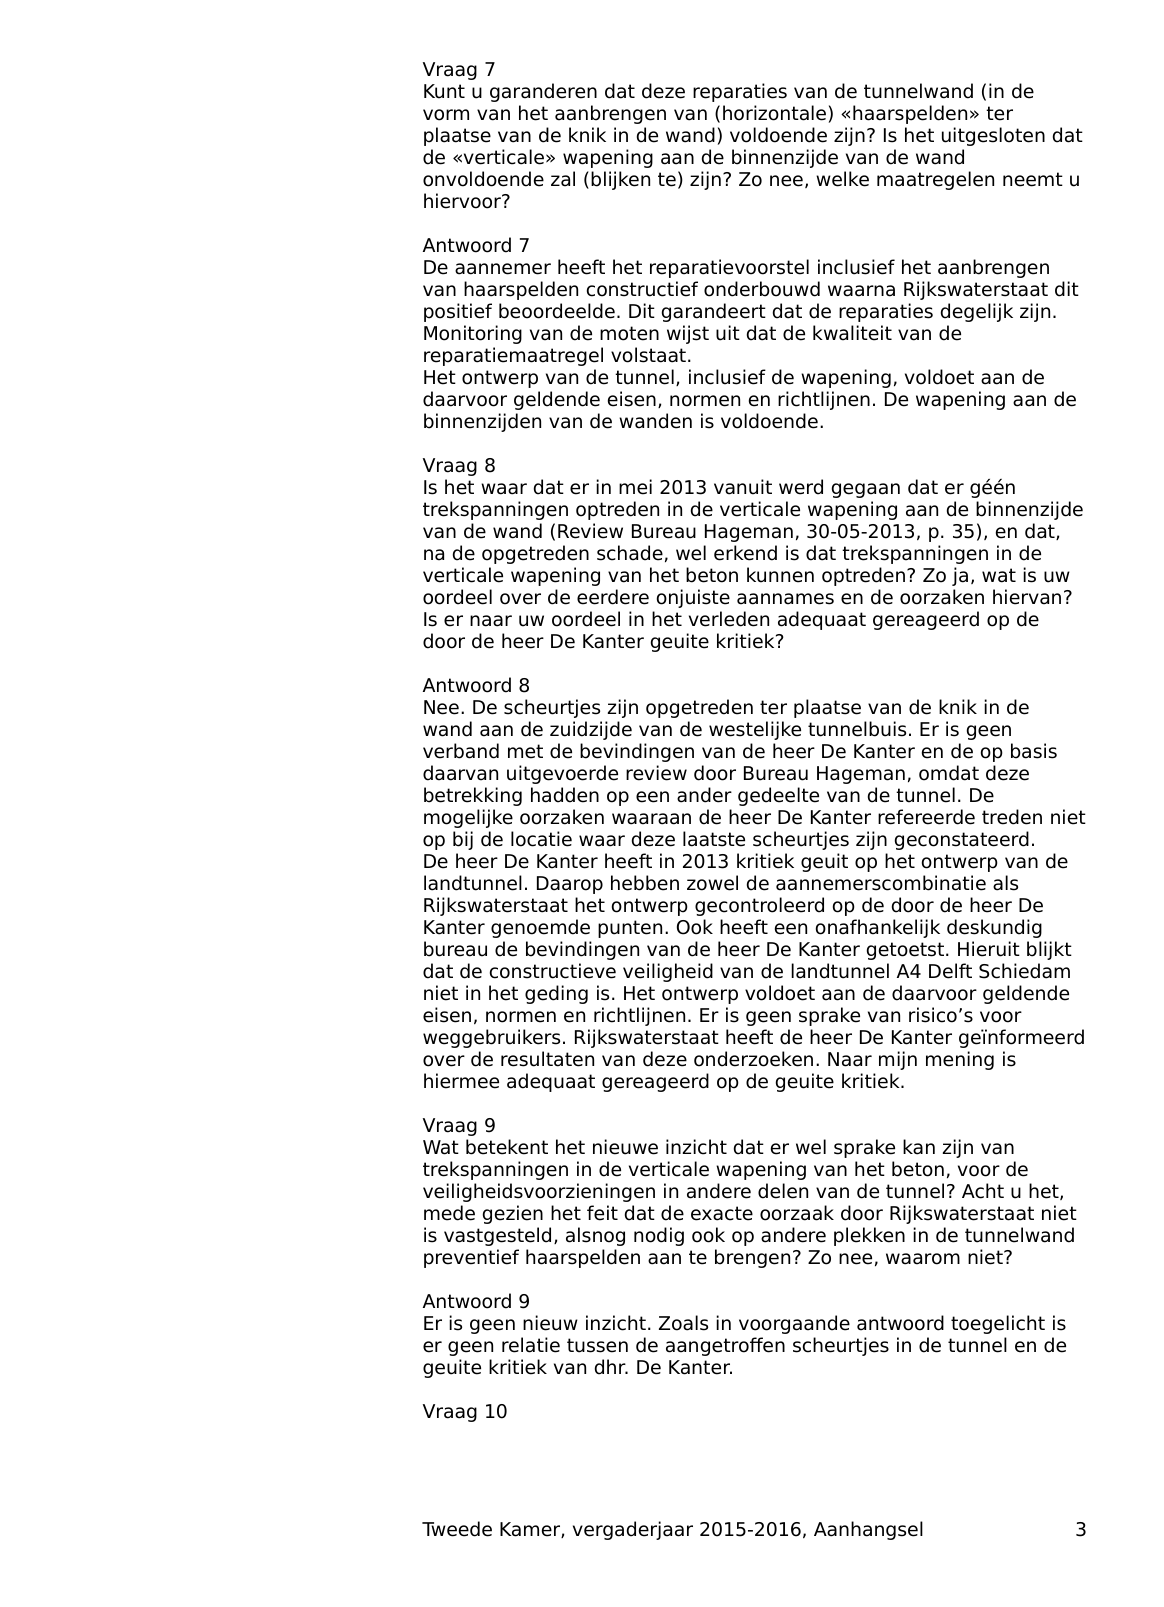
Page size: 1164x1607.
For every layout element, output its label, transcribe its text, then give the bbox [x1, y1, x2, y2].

text Antwoord 7 [422, 235, 1087, 257]
text Wat betekent het nieuwe inzicht dat er wel sprake kan zijn van trekspanningen in de verticale wapening van het beton, voor de veiligheidsvoorzieningen in andere delen van de tunnel? Acht u het, mede gezien het feit dat de exacte oorzaak door Rijkswaterstaat niet is vastgesteld, alsnog nodig ook op andere plekken in de tunnelwand preventief haarspelden aan te brengen? Zo nee, waarom niet? [422, 1137, 1087, 1269]
text De heer De Kanter heeft in 2013 kritiek geuit op het ontwerp van de landtunnel. Daarop hebben zowel de aannemerscombinatie als Rijkswaterstaat het ontwerp gecontroleerd op de door de heer De Kanter genoemde punten. Ook heeft een onafhankelijk deskundig bureau de bevindingen van de heer De Kanter getoetst. Hieruit blijkt dat de constructieve veiligheid van de landtunnel A4 Delft Schiedam niet in het geding is. Het ontwerp voldoet aan de daarvoor geldende eisen, normen en richtlijnen. Er is geen sprake van risico’s voor weggebruikers. Rijkswaterstaat heeft de heer De Kanter geïnformeerd over de resultaten van deze onderzoeken. Naar mijn mening is hiermee adequaat gereageerd op de geuite kritiek. [422, 851, 1087, 1093]
text Antwoord 9 [422, 1291, 1087, 1313]
text Het ontwerp van de tunnel, inclusief de wapening, voldoet aan de daarvoor geldende eisen, normen en richtlijnen. De wapening aan de binnenzijden van de wanden is voldoende. [422, 367, 1087, 433]
text Vraag 10 [422, 1401, 1087, 1423]
text Er is geen nieuw inzicht. Zoals in voorgaande antwoord toegelicht is er geen relatie tussen de aangetroffen scheurtjes in de tunnel en de geuite kritiek van dhr. De Kanter. [422, 1313, 1087, 1379]
text Vraag 9 [422, 1115, 1087, 1137]
text Is het waar dat er in mei 2013 vanuit werd gegaan dat er géén trekspanningen optreden in de verticale wapening aan de binnenzijde van de wand (Review Bureau Hageman, 30-05-2013, p. 35), en dat, na de opgetreden schade, wel erkend is dat trekspanningen in de verticale wapening van het beton kunnen optreden? Zo ja, wat is uw oordeel over de eerdere onjuiste aannames en de oorzaken hiervan? Is er naar uw oordeel in het verleden adequaat gereageerd op de door de heer De Kanter geuite kritiek? [422, 477, 1087, 653]
text Vraag 7 [422, 59, 1087, 81]
text Kunt u garanderen dat deze reparaties van de tunnelwand (in de vorm van het aanbrengen van (horizontale) «haarspelden» ter plaatse van de knik in de wand) voldoende zijn? Is het uitgesloten dat de «verticale» wapening aan de binnenzijde van de wand onvoldoende zal (blijken te) zijn? Zo nee, welke maatregelen neemt u hiervoor? [422, 81, 1087, 213]
text Antwoord 8 [422, 675, 1087, 697]
text De aannemer heeft het reparatievoorstel inclusief het aanbrengen van haarspelden constructief onderbouwd waarna Rijkswaterstaat dit positief beoordeelde. Dit garandeert dat de reparaties degelijk zijn. Monitoring van de moten wijst uit dat de kwaliteit van de reparatiemaatregel volstaat. [422, 257, 1087, 367]
text Vraag 8 [422, 455, 1087, 477]
text Nee. De scheurtjes zijn opgetreden ter plaatse van de knik in de wand aan de zuidzijde van de westelijke tunnelbuis. Er is geen verband met de bevindingen van de heer De Kanter en de op basis daarvan uitgevoerde review door Bureau Hageman, omdat deze betrekking hadden op een ander gedeelte van de tunnel. De mogelijke oorzaken waaraan de heer De Kanter refereerde treden niet op bij de locatie waar deze laatste scheurtjes zijn geconstateerd. [422, 697, 1087, 851]
